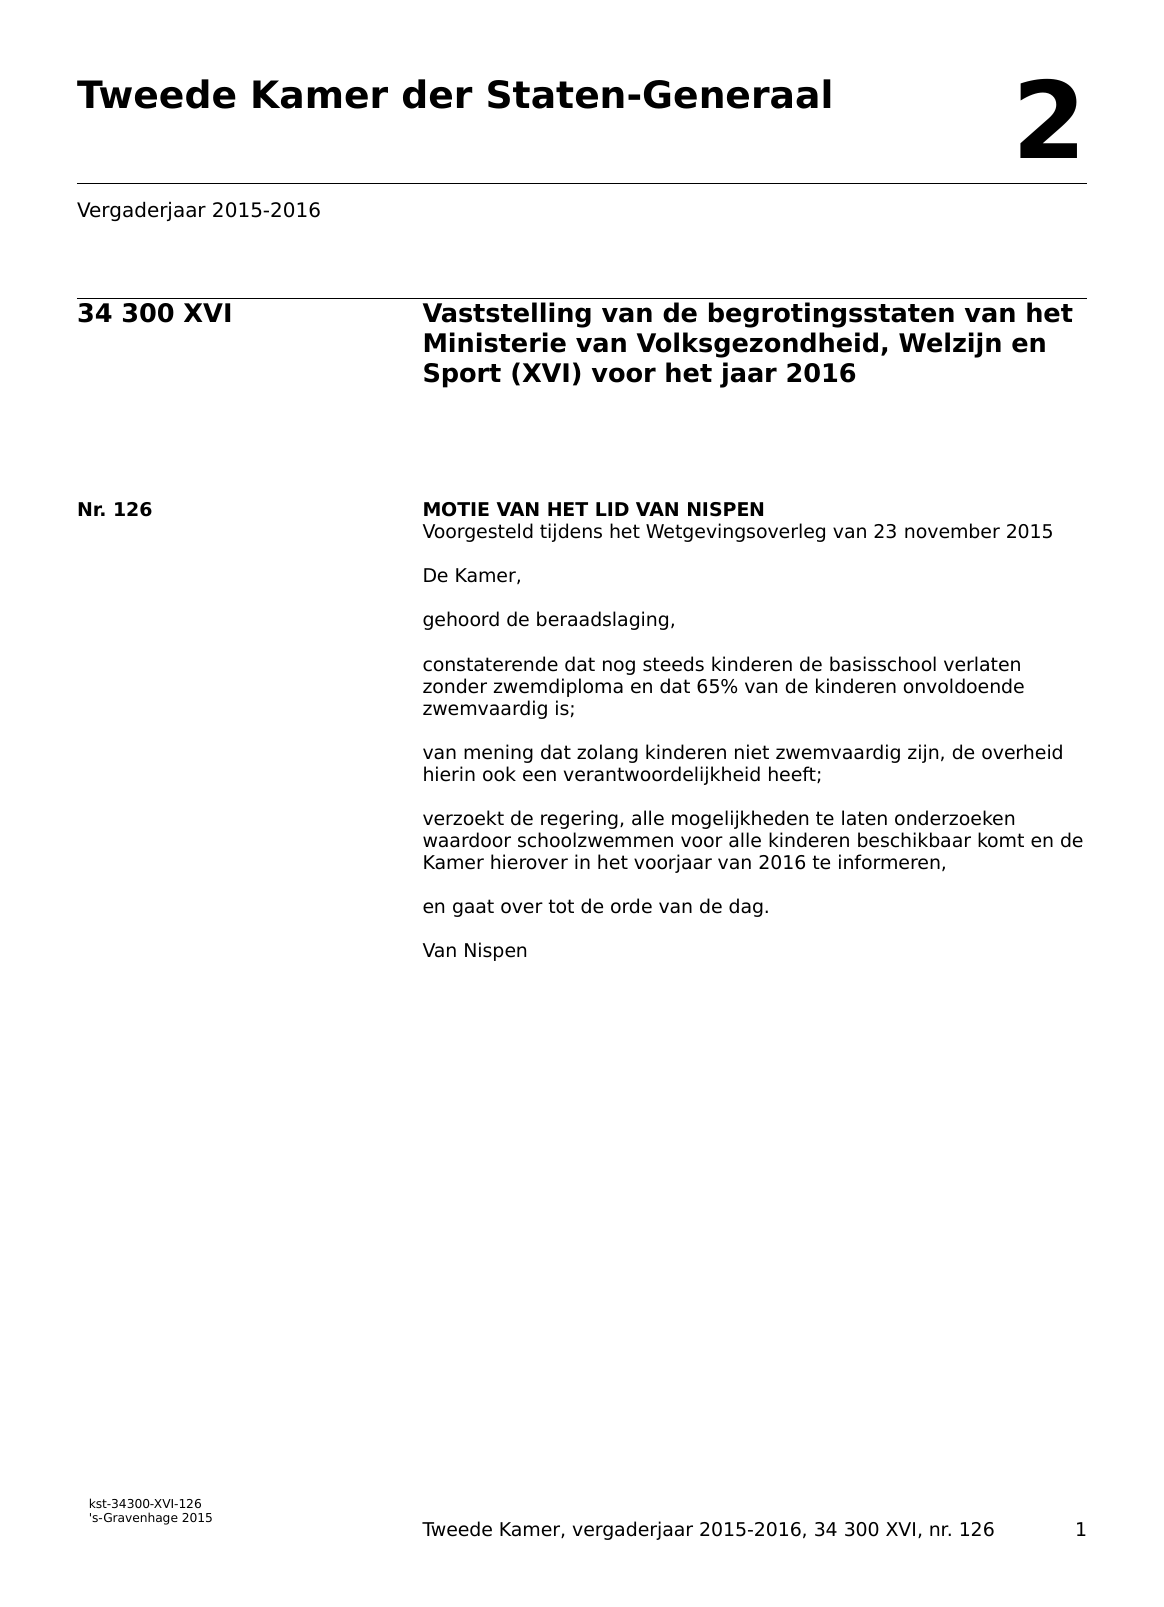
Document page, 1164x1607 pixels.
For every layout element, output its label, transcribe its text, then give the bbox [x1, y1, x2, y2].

table_cell Vergaderjaar 2015-2016 [77, 184, 1087, 298]
text kst-34300-XVI-126 [88, 1497, 323, 1511]
text en gaat over tot de orde van de dag. [422, 896, 1087, 918]
text gehoord de beraadslaging, [422, 609, 1087, 631]
subtitle Nr. 126 MOTIE VAN HET LID VAN NISPEN [77, 499, 1087, 521]
text verzoekt de regering, alle mogelijkheden te laten onderzoeken waardoor schoolzwemmen voor alle kinderen beschikbaar komt en de Kamer hierover in het voorjaar van 2016 te informeren, [422, 808, 1087, 874]
text De Kamer, [422, 565, 1087, 587]
text Van Nispen [422, 940, 1087, 962]
subtitle 34 300 XVI Vaststelling van de begrotingsstaten van het Ministerie van Volksgezondheid, Welzijn en Sport (XVI) voor het jaar 2016 [77, 299, 1087, 388]
text Voorgesteld tijdens het Wetgevingsoverleg van 23 november 2015 [422, 521, 1087, 543]
table_header Tweede Kamer der Staten-Generaal [77, 59, 886, 183]
table_header 2 [886, 59, 1087, 183]
text constaterende dat nog steeds kinderen de basisschool verlaten zonder zwemdiploma en dat 65% van de kinderen onvoldoende zwemvaardig is; [422, 653, 1087, 719]
text van mening dat zolang kinderen niet zwemvaardig zijn, de overheid hierin ook een verantwoordelijkheid heeft; [422, 742, 1087, 786]
text 's-Gravenhage 2015 [88, 1511, 323, 1525]
